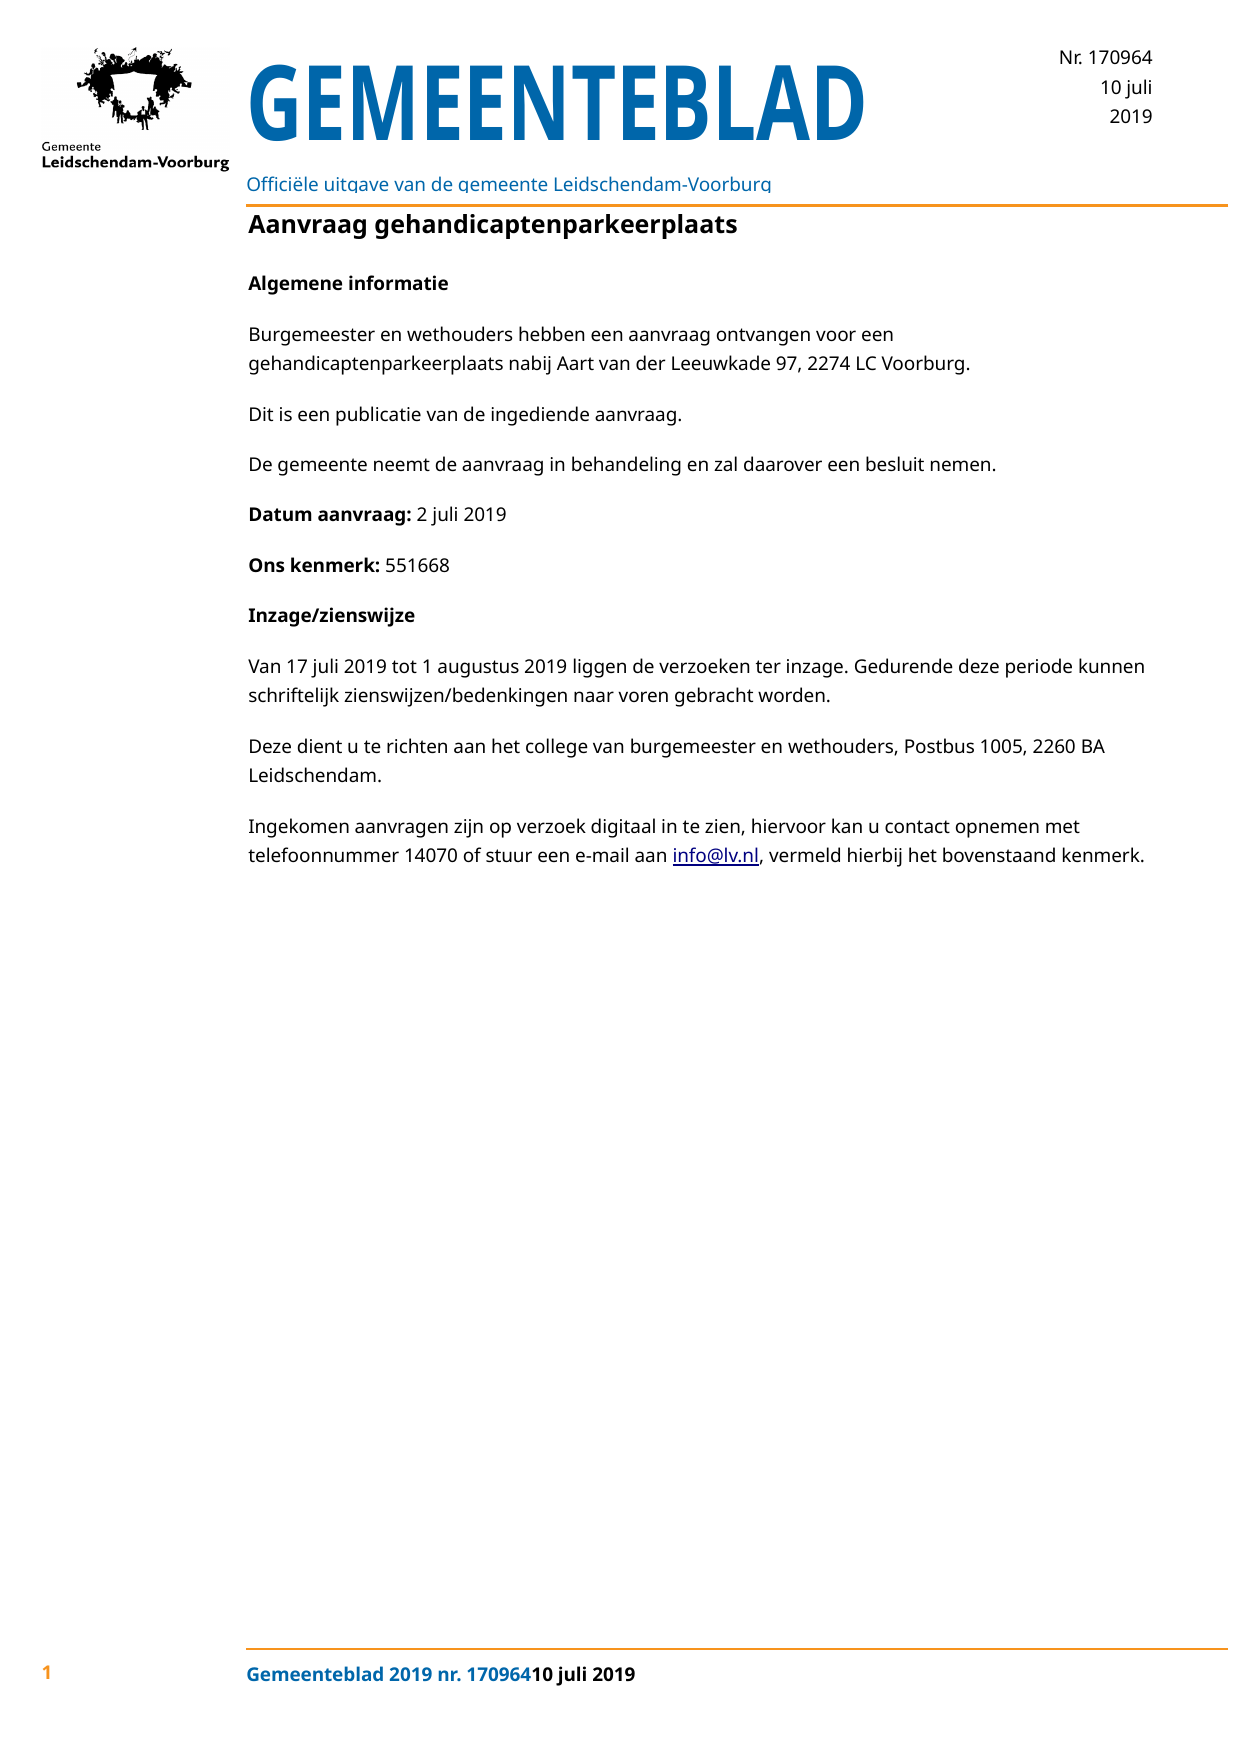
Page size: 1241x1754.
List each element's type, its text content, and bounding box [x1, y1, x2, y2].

text Algemene informatie [248, 270, 1152, 296]
text De gemeente neemt de aanvraag in behandeling en zal daarover een besluit nemen. [248, 451, 1152, 477]
picture [41, 47, 231, 172]
text Datum aanvraag: 2 juli 2019 [248, 502, 1152, 527]
text Burgemeester en wethouders hebben een aanvraag ontvangen voor een gehandicaptenparkeerplaats nabij Aart van der Leeuwkade 97, 2274 LC Voorburg. [248, 321, 1152, 376]
text Ons kenmerk: 551668 [248, 552, 1152, 578]
text Deze dient u te richten aan het college van burgemeester en wethouders, Postbus 1005, 2260 BA Leidschendam. [248, 733, 1152, 788]
text Inzage/zienswijze [248, 602, 1152, 628]
text Ingekomen aanvragen zijn op verzoek digitaal in te zien, hiervoor kan u contact opnemen met telefoonnummer 14070 of stuur een e-mail aan info@lv.nl, vermeld hierbij het bovenstaand kenmerk. [248, 813, 1152, 868]
text Aanvraag gehandicaptenparkeerplaats [248, 207, 1152, 241]
text Dit is een publicatie van de ingediende aanvraag. [248, 401, 1152, 426]
text Van 17 juli 2019 tot 1 augustus 2019 liggen de verzoeken ter inzage. Gedurende deze periode kunnen schriftelijk zienswijzen/bedenkingen naar voren gebracht worden. [248, 653, 1152, 708]
